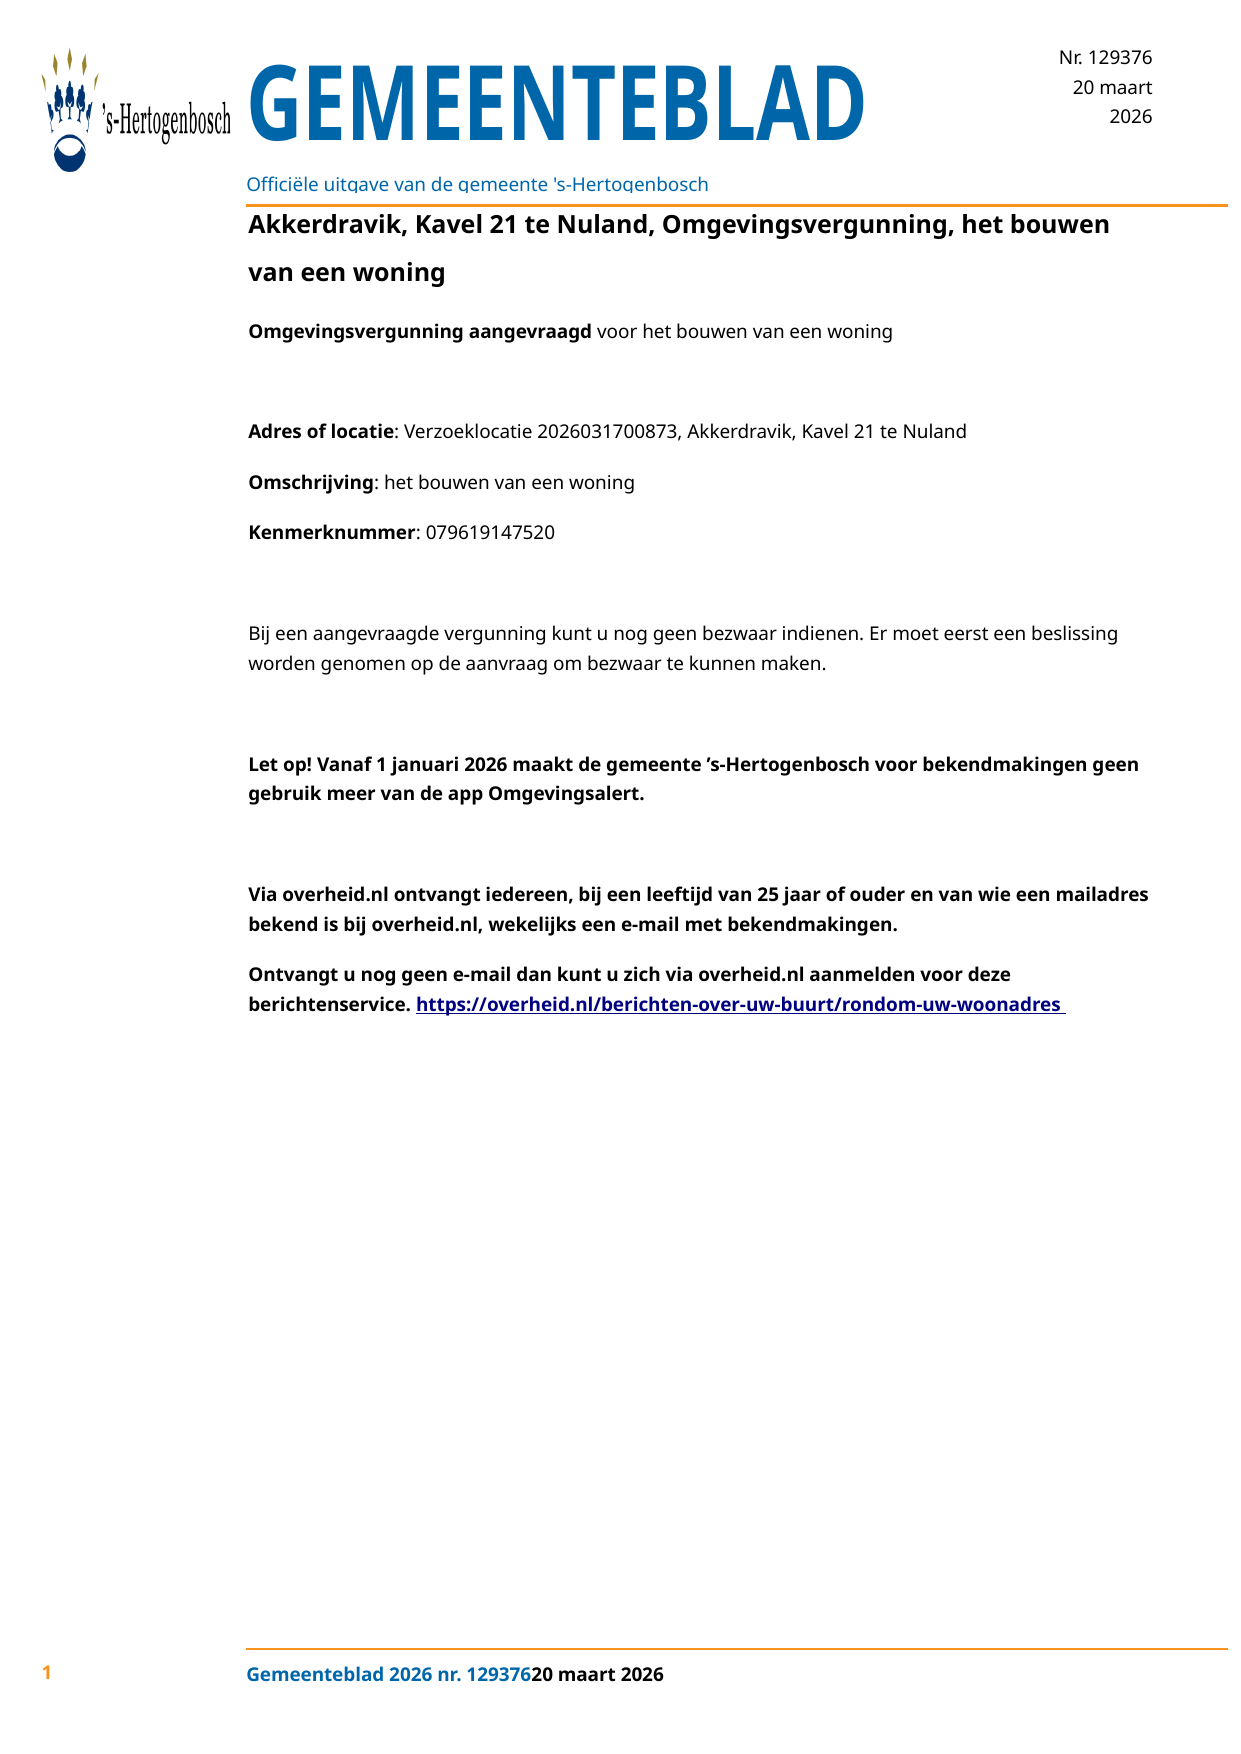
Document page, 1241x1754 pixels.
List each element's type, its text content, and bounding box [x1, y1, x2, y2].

text Kenmerknummer: 079619147520 [248, 519, 1152, 545]
picture [41, 47, 231, 172]
text Let op! Vanaf 1 januari 2026 maakt de gemeente ’s-Hertogenbosch voor bekendmakingen geen gebruik meer van de app Omgevingsalert. [248, 751, 1152, 806]
text Omgevingsvergunning aangevraagd voor het bouwen van een woning [248, 318, 1152, 344]
text Omschrijving: het bouwen van een woning [248, 469, 1152, 495]
text Ontvangt u nog geen e-mail dan kunt u zich via overheid.nl aanmelden voor deze berichtenservice. https://overheid.nl/berichten-over-uw-buurt/rondom-uw-woonadres [248, 961, 1152, 1017]
text Adres of locatie: Verzoeklocatie 2026031700873, Akkerdravik, Kavel 21 te Nuland [248, 419, 1152, 444]
text Akkerdravik, Kavel 21 te Nuland, Omgevingsvergunning, het bouwen van een woning [248, 207, 1152, 288]
text Via overheid.nl ontvangt iedereen, bij een leeftijd van 25 jaar of ouder en van wie een mailadres bekend is bij overheid.nl, wekelijks een e-mail met bekendmakingen. [248, 881, 1152, 937]
text Bij een aangevraagde vergunning kunt u nog geen bezwaar indienen. Er moet eerst een beslissing worden genomen op de aanvraag om bezwaar te kunnen maken. [248, 620, 1152, 676]
